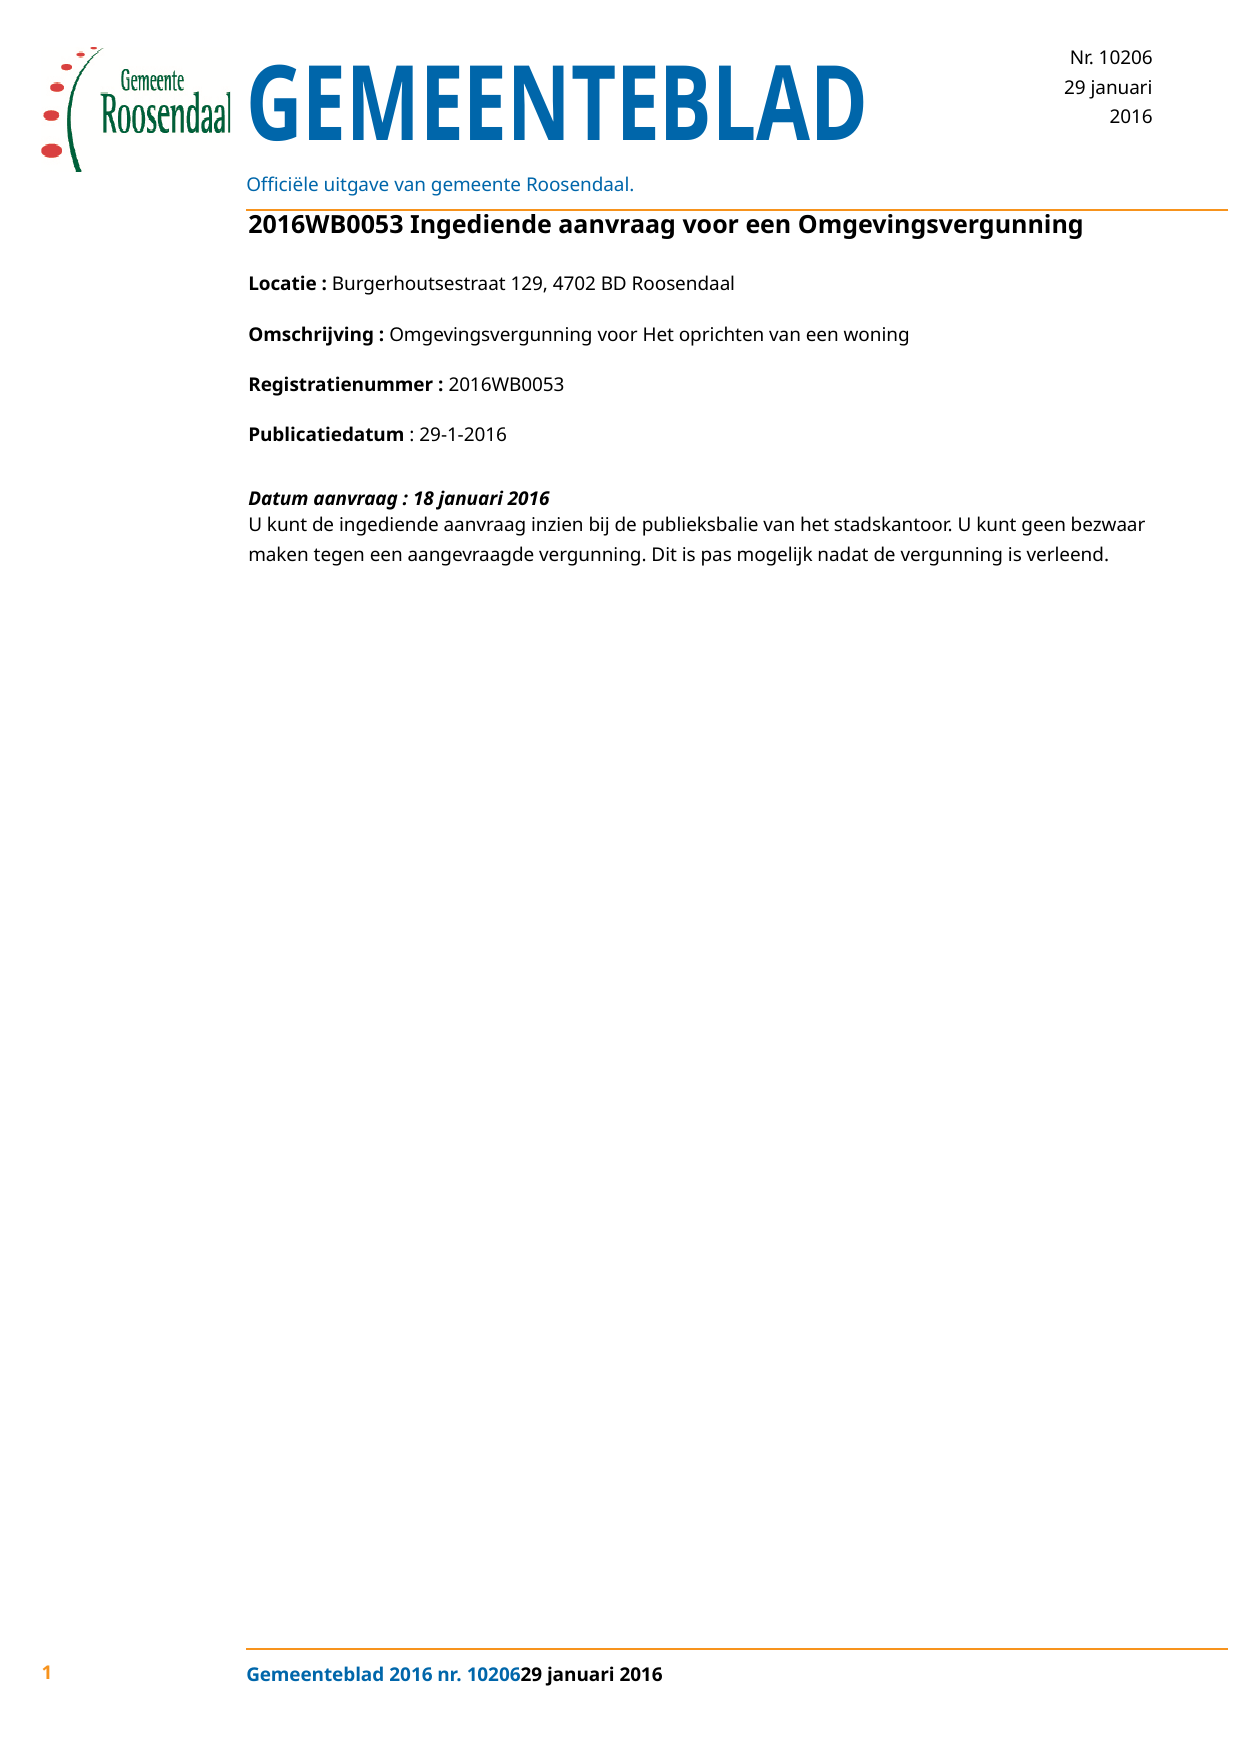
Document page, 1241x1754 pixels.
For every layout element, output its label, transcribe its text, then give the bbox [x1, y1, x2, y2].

text Locatie : Burgerhoutsestraat 129, 4702 BD Roosendaal [248, 270, 1152, 296]
text Registratienummer : 2016WB0053 [248, 371, 1152, 397]
text 2016WB0053 Ingediende aanvraag voor een Omgevingsvergunning [248, 211, 1152, 241]
text Datum aanvraag : 18 januari 2016 [248, 486, 1152, 511]
picture [41, 47, 231, 172]
text U kunt de ingediende aanvraag inzien bij de publieksbalie van het stadskantoor. U kunt geen bezwaar maken tegen een aangevraagde vergunning. Dit is pas mogelijk nadat de vergunning is verleend. [248, 511, 1152, 567]
text Omschrijving : Omgevingsvergunning voor Het oprichten van een woning [248, 321, 1152, 346]
text Publicatiedatum : 29-1-2016 [248, 422, 1152, 447]
